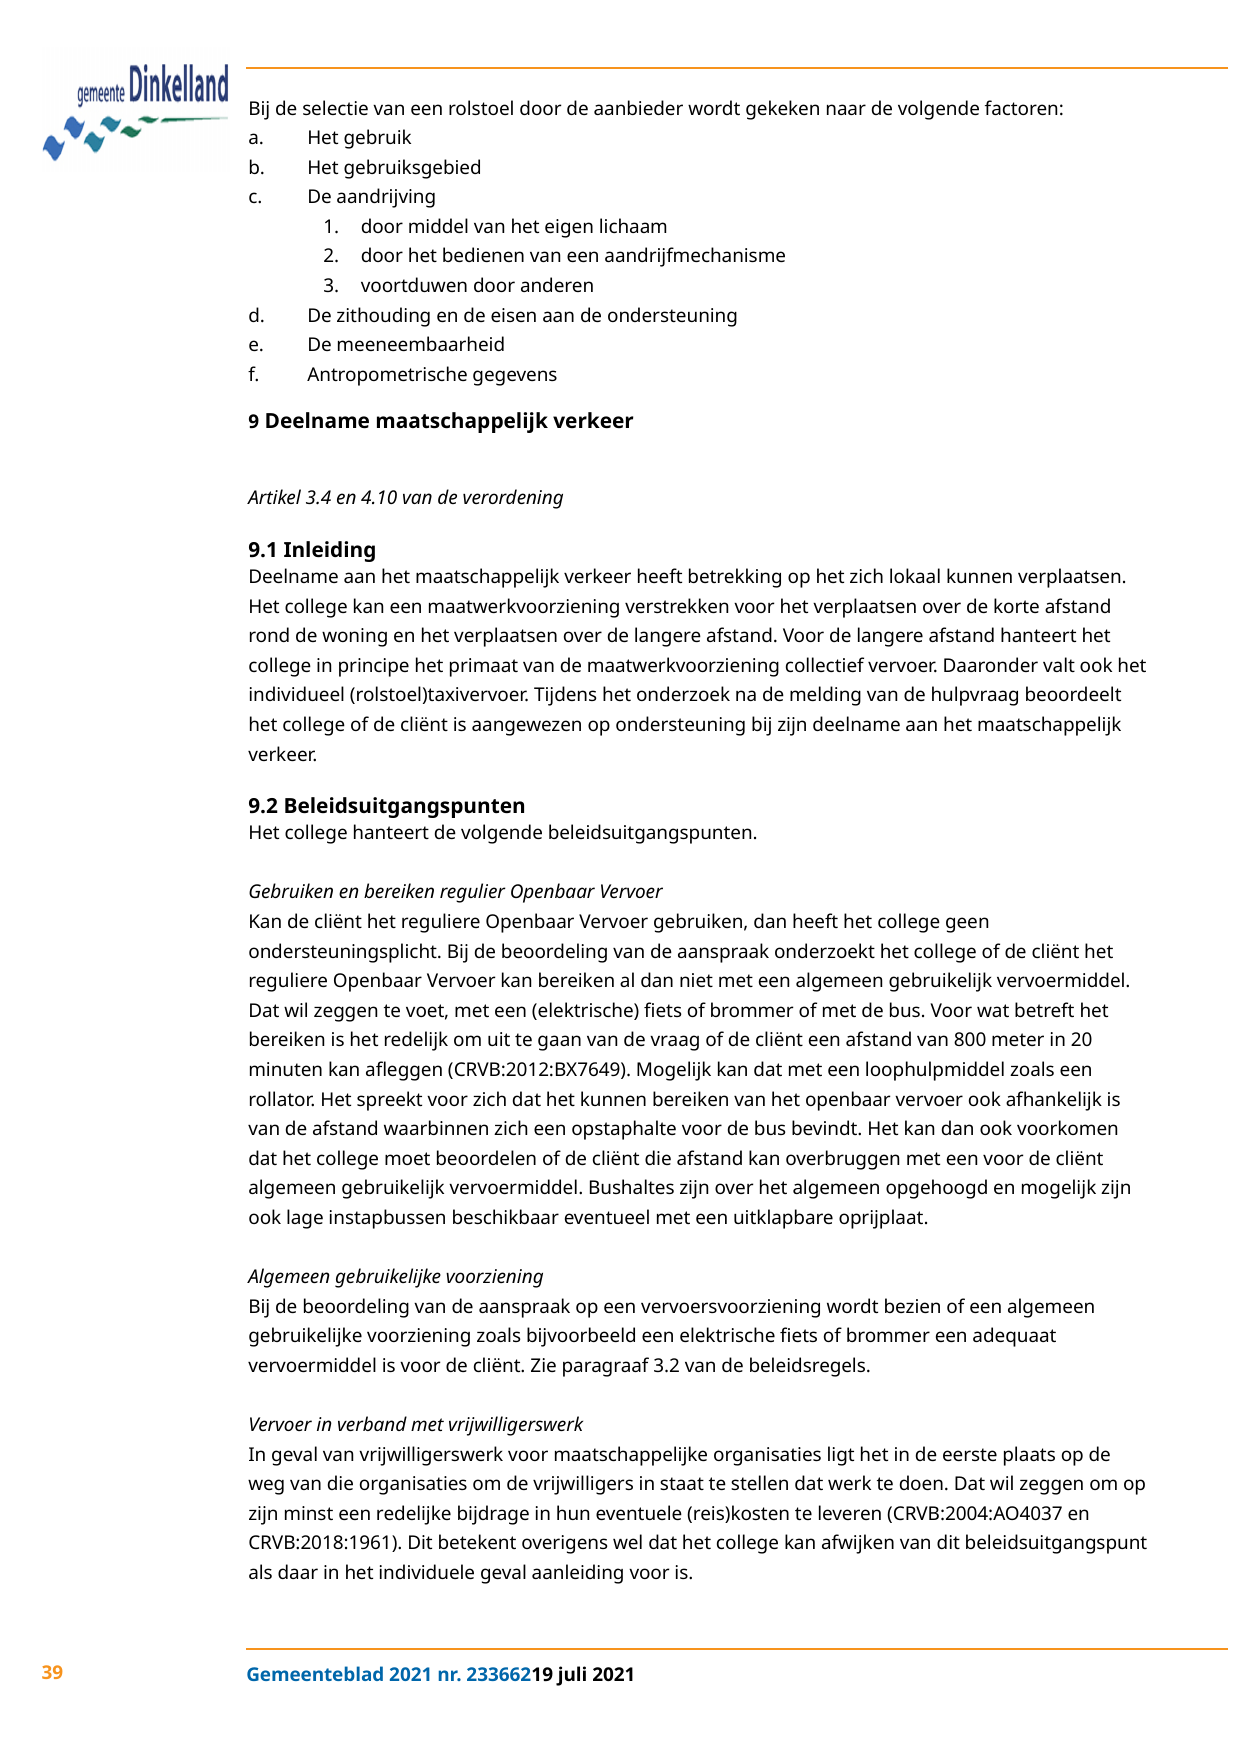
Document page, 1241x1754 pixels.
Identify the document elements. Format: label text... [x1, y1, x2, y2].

text Het college hanteert de volgende beleidsuitgangspunten. [248, 819, 1152, 845]
list De meeneembaarheid [248, 331, 1152, 357]
list door middel van het eigen lichaam [323, 213, 1152, 239]
list De zithouding en de eisen aan de ondersteuning [248, 302, 1152, 328]
text Kan de cliënt het reguliere Openbaar Vervoer gebruiken, dan heeft het college geen ondersteuningsplicht. Bij de beoordeling van de aanspraak onderzoekt het college of de cliënt het reguliere Openbaar Vervoer kan bereiken al dan niet met een algemeen gebruikelijk vervoermiddel. Dat wil zeggen te voet, met een (elektrische) fiets of brommer of met de bus. Voor wat betreft het bereiken is het redelijk om uit te gaan van de vraag of de cliënt een afstand van 800 meter in 20 minuten kan afleggen (CRVB:2012:BX7649). Mogelijk kan dat met een loophulpmiddel zoals een rollator. Het spreekt voor zich dat het kunnen bereiken van het openbaar vervoer ook afhankelijk is van de afstand waarbinnen zich een opstaphalte voor de bus bevindt. Het kan dan ook voorkomen dat het college moet beoordelen of de cliënt die afstand kan overbruggen met een voor de cliënt algemeen gebruikelijk vervoermiddel. Bushaltes zijn over het algemeen opgehoogd en mogelijk zijn ook lage instapbussen beschikbaar eventueel met een uitklapbare oprijplaat. [248, 908, 1152, 1230]
picture [41, 47, 231, 172]
text In geval van vrijwilligerswerk voor maatschappelijke organisaties ligt het in de eerste plaats op de weg van die organisaties om de vrijwilligers in staat te stellen dat werk te doen. Dat wil zeggen om op zijn minst een redelijke bijdrage in hun eventuele (reis)kosten te leveren (CRVB:2004:AO4037 en CRVB:2018:1961). Dit betekent overigens wel dat het college kan afwijken van dit beleidsuitgangspunt als daar in het individuele geval aanleiding voor is. [248, 1441, 1152, 1585]
list Het gebruiksgebied [248, 154, 1152, 180]
text 9.1 Inleiding [248, 535, 1152, 563]
list voortduwen door anderen [323, 272, 1152, 298]
list door het bedienen van een aandrijfmechanisme [323, 243, 1152, 268]
text Artikel 3.4 en 4.10 van de verordening [248, 484, 1152, 510]
text Vervoer in verband met vrijwilligerswerk [248, 1411, 1152, 1437]
text 9.2 Beleidsuitgangspunten [248, 791, 1152, 819]
text Bij de selectie van een rolstoel door de aanbieder wordt gekeken naar de volgende factoren: [248, 95, 1152, 121]
list De aandrijving [248, 183, 1152, 209]
text 9 Deelname maatschappelijk verkeer [248, 407, 1152, 435]
text Algemeen gebruikelijke voorziening [248, 1263, 1152, 1289]
text Bij de beoordeling van de aanspraak op een vervoersvoorziening wordt bezien of een algemeen gebruikelijke voorziening zoals bijvoorbeeld een elektrische fiets of brommer een adequaat vervoermiddel is voor de cliënt. Zie paragraaf 3.2 van de beleidsregels. [248, 1293, 1152, 1378]
list Antropometrische gegevens [248, 361, 1152, 387]
text Deelname aan het maatschappelijk verkeer heeft betrekking op het zich lokaal kunnen verplaatsen. Het college kan een maatwerkvoorziening verstrekken voor het verplaatsen over de korte afstand rond de woning en het verplaatsen over de langere afstand. Voor de langere afstand hanteert het college in principe het primaat van de maatwerkvoorziening collectief vervoer. Daaronder valt ook het individueel (rolstoel)taxivervoer. Tijdens het onderzoek na de melding van de hulpvraag beoordeelt het college of de cliënt is aangewezen op ondersteuning bij zijn deelname aan het maatschappelijk verkeer. [248, 563, 1152, 766]
list Het gebruik [248, 124, 1152, 150]
text Gebruiken en bereiken regulier Openbaar Vervoer [248, 879, 1152, 904]
